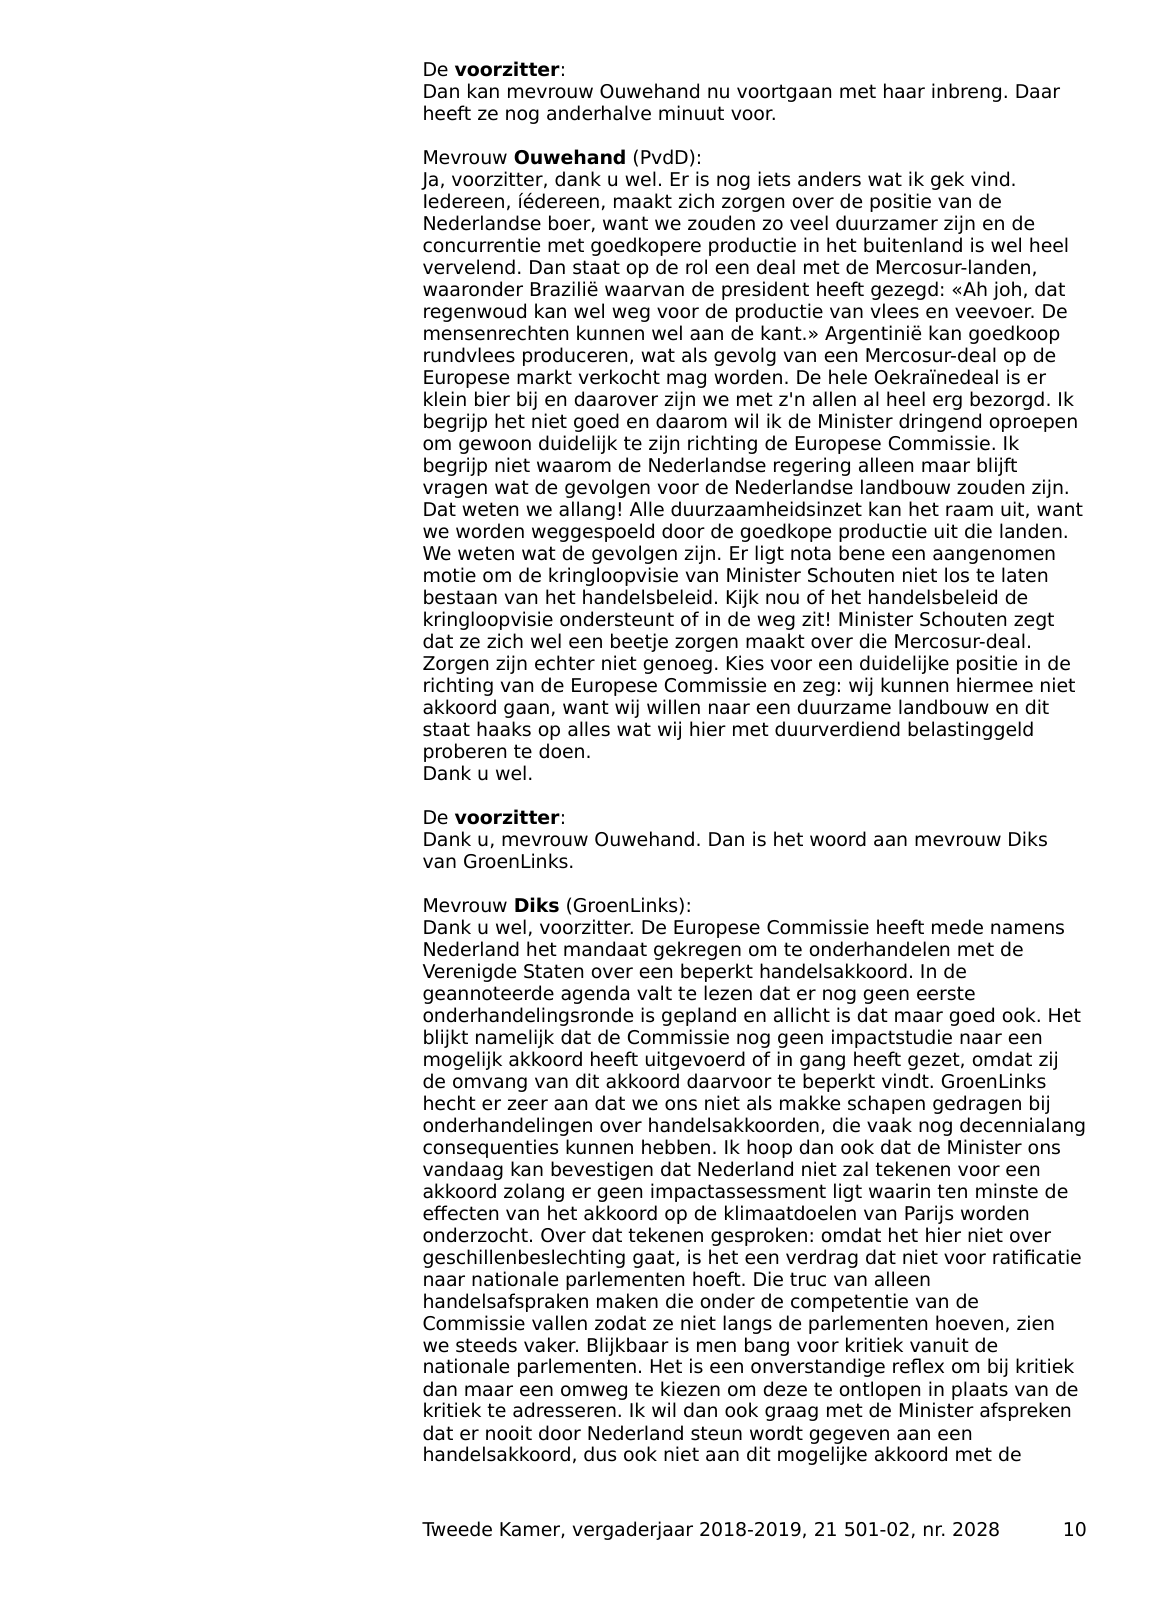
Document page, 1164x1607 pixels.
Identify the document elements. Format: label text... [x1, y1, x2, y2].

text Ja, voorzitter, dank u wel. Er is nog iets anders wat ik gek vind. Iedereen, íédereen, maakt zich zorgen over de positie van de Nederlandse boer, want we zouden zo veel duurzamer zijn en de concurrentie met goedkopere productie in het buitenland is wel heel vervelend. Dan staat op de rol een deal met de Mercosur-landen, waaronder Brazilië waarvan de president heeft gezegd: «Ah joh, dat regenwoud kan wel weg voor de productie van vlees en veevoer. De mensenrechten kunnen wel aan de kant.» Argentinië kan goedkoop rundvlees produceren, wat als gevolg van een Mercosur-deal op de Europese markt verkocht mag worden. De hele Oekraïnedeal is er klein bier bij en daarover zijn we met z'n allen al heel erg bezorgd. Ik begrijp het niet goed en daarom wil ik de Minister dringend oproepen om gewoon duidelijk te zijn richting de Europese Commissie. Ik begrijp niet waarom de Nederlandse regering alleen maar blijft vragen wat de gevolgen voor de Nederlandse landbouw zouden zijn. Dat weten we allang! Alle duurzaamheidsinzet kan het raam uit, want we worden weggespoeld door de goedkope productie uit die landen. We weten wat de gevolgen zijn. Er ligt nota bene een aangenomen motie om de kringloopvisie van Minister Schouten niet los te laten bestaan van het handelsbeleid. Kijk nou of het handelsbeleid de kringloopvisie ondersteunt of in de weg zit! Minister Schouten zegt dat ze zich wel een beetje zorgen maakt over die Mercosur-deal. Zorgen zijn echter niet genoeg. Kies voor een duidelijke positie in de richting van de Europese Commissie en zeg: wij kunnen hiermee niet akkoord gaan, want wij willen naar een duurzame landbouw en dit staat haaks op alles wat wij hier met duurverdiend belastinggeld proberen te doen. [422, 169, 1087, 763]
text Mevrouw Ouwehand (PvdD): [422, 147, 1087, 169]
text Mevrouw Diks (GroenLinks): [422, 895, 1087, 917]
text Dank u wel. [422, 763, 1087, 784]
text De voorzitter: [422, 807, 1087, 829]
text Dank u, mevrouw Ouwehand. Dan is het woord aan mevrouw Diks van GroenLinks. [422, 829, 1087, 873]
text De voorzitter: [422, 59, 1087, 81]
text Dank u wel, voorzitter. De Europese Commissie heeft mede namens Nederland het mandaat gekregen om te onderhandelen met de Verenigde Staten over een beperkt handelsakkoord. In de geannoteerde agenda valt te lezen dat er nog geen eerste onderhandelingsronde is gepland en allicht is dat maar goed ook. Het blijkt namelijk dat de Commissie nog geen impactstudie naar een mogelijk akkoord heeft uitgevoerd of in gang heeft gezet, omdat zij de omvang van dit akkoord daarvoor te beperkt vindt. GroenLinks hecht er zeer aan dat we ons niet als makke schapen gedragen bij onderhandelingen over handelsakkoorden, die vaak nog decennialang consequenties kunnen hebben. Ik hoop dan ook dat de Minister ons vandaag kan bevestigen dat Nederland niet zal tekenen voor een akkoord zolang er geen impactassessment ligt waarin ten minste de effecten van het akkoord op de klimaatdoelen van Parijs worden onderzocht. Over dat tekenen gesproken: omdat het hier niet over geschillenbeslechting gaat, is het een verdrag dat niet voor ratificatie naar nationale parlementen hoeft. Die truc van alleen handelsafspraken maken die onder de competentie van de Commissie vallen zodat ze niet langs de parlementen hoeven, zien we steeds vaker. Blijkbaar is men bang voor kritiek vanuit de nationale parlementen. Het is een onverstandige reflex om bij kritiek dan maar een omweg te kiezen om deze te ontlopen in plaats van de kritiek te adresseren. Ik wil dan ook graag met de Minister afspreken dat er nooit door Nederland steun wordt gegeven aan een handelsakkoord, dus ook niet aan dit mogelijke akkoord met de [422, 917, 1087, 1466]
text Dan kan mevrouw Ouwehand nu voortgaan met haar inbreng. Daar heeft ze nog anderhalve minuut voor. [422, 81, 1087, 125]
